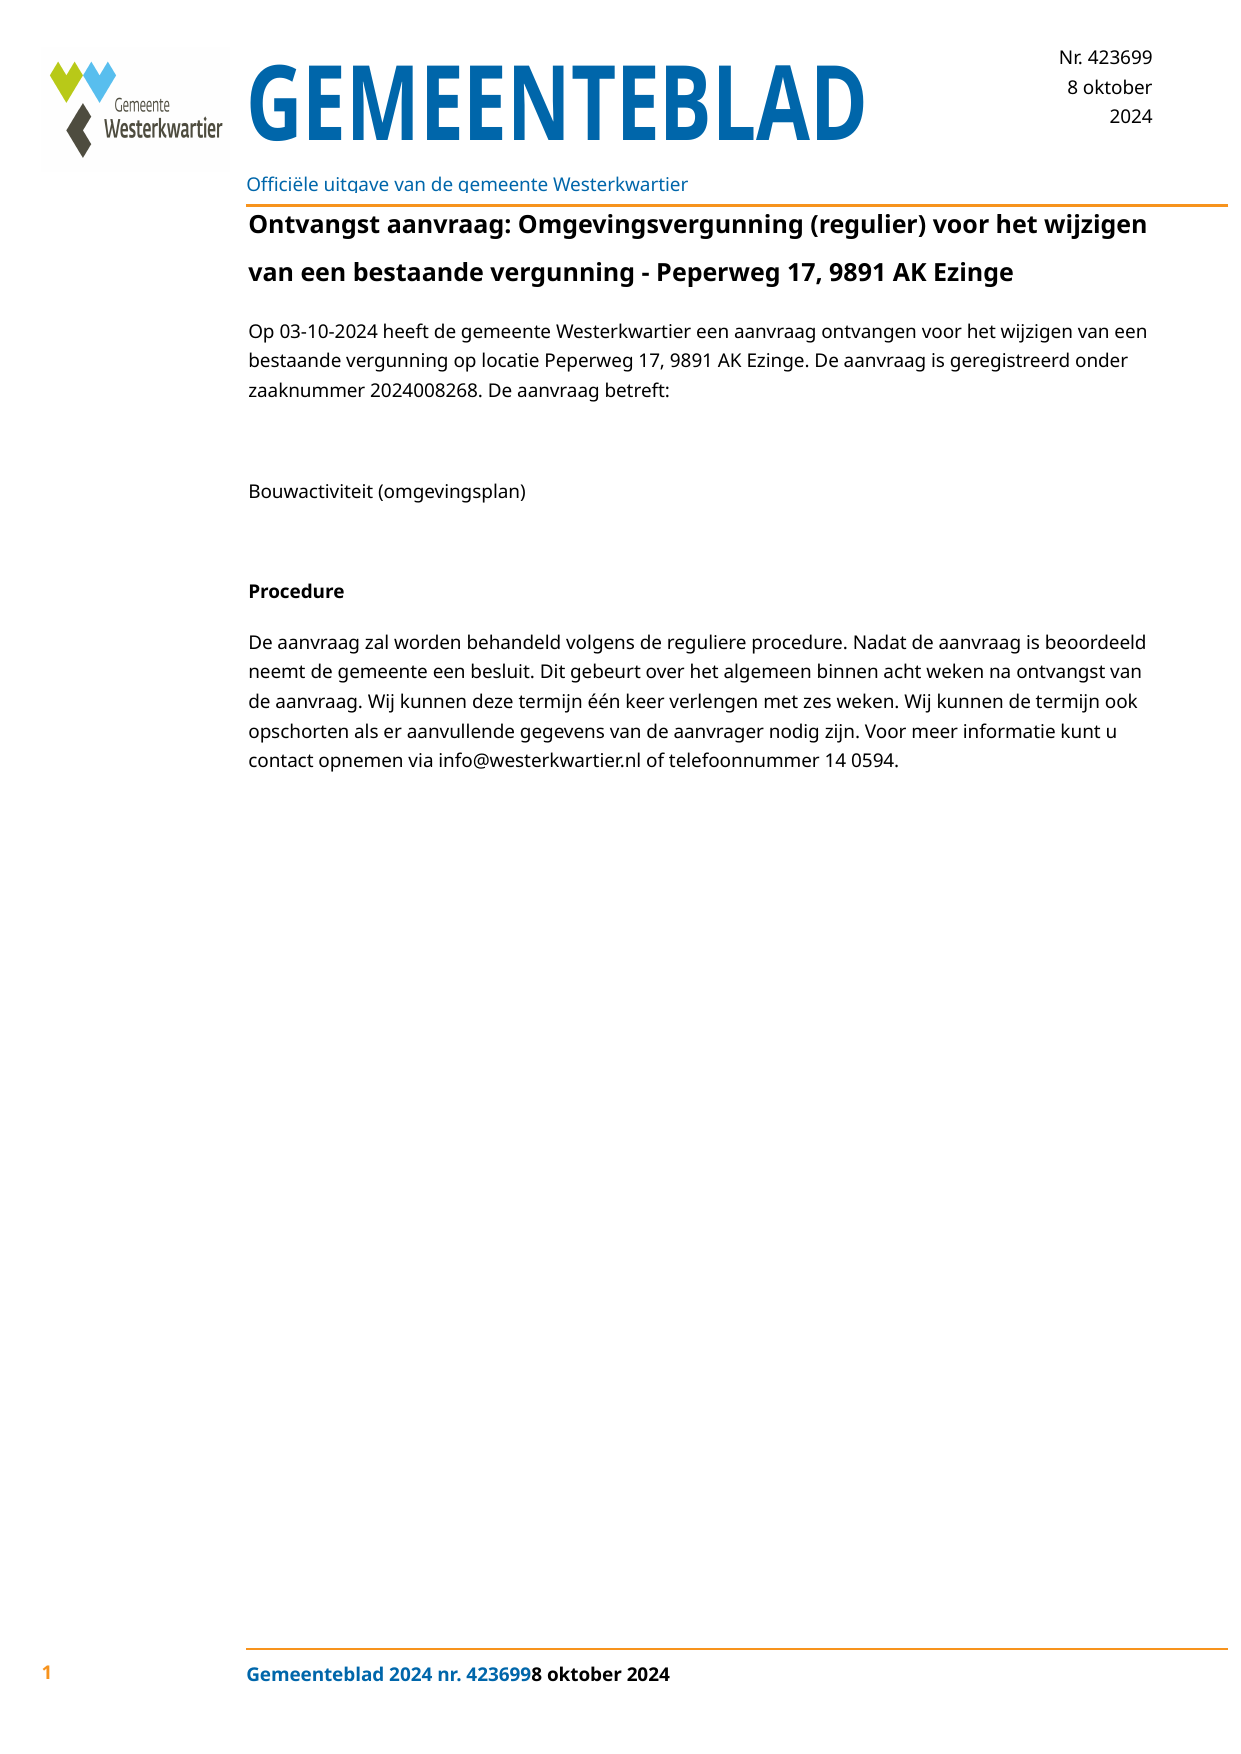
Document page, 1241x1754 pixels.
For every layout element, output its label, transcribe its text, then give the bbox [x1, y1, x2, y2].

text Bouwactiviteit (omgevingsplan) [248, 478, 1152, 504]
text Op 03-10-2024 heeft de gemeente Westerkwartier een aanvraag ontvangen voor het wijzigen van een bestaande vergunning op locatie Peperweg 17, 9891 AK Ezinge. De aanvraag is geregistreerd onder zaaknummer 2024008268. De aanvraag betreft: [248, 318, 1152, 403]
text Ontvangst aanvraag: Omgevingsvergunning (regulier) voor het wijzigen van een bestaande vergunning - Peperweg 17, 9891 AK Ezinge [248, 207, 1152, 288]
text De aanvraag zal worden behandeld volgens de reguliere procedure. Nadat de aanvraag is beoordeeld neemt de gemeente een besluit. Dit gebeurt over het algemeen binnen acht weken na ontvangst van de aanvraag. Wij kunnen deze termijn één keer verlengen met zes weken. Wij kunnen de termijn ook opschorten als er aanvullende gegevens van de aanvrager nodig zijn. Voor meer informatie kunt u contact opnemen via info@westerkwartier.nl of telefoonnummer 14 0594. [248, 629, 1152, 773]
text Procedure [248, 579, 1152, 604]
picture [41, 47, 231, 172]
